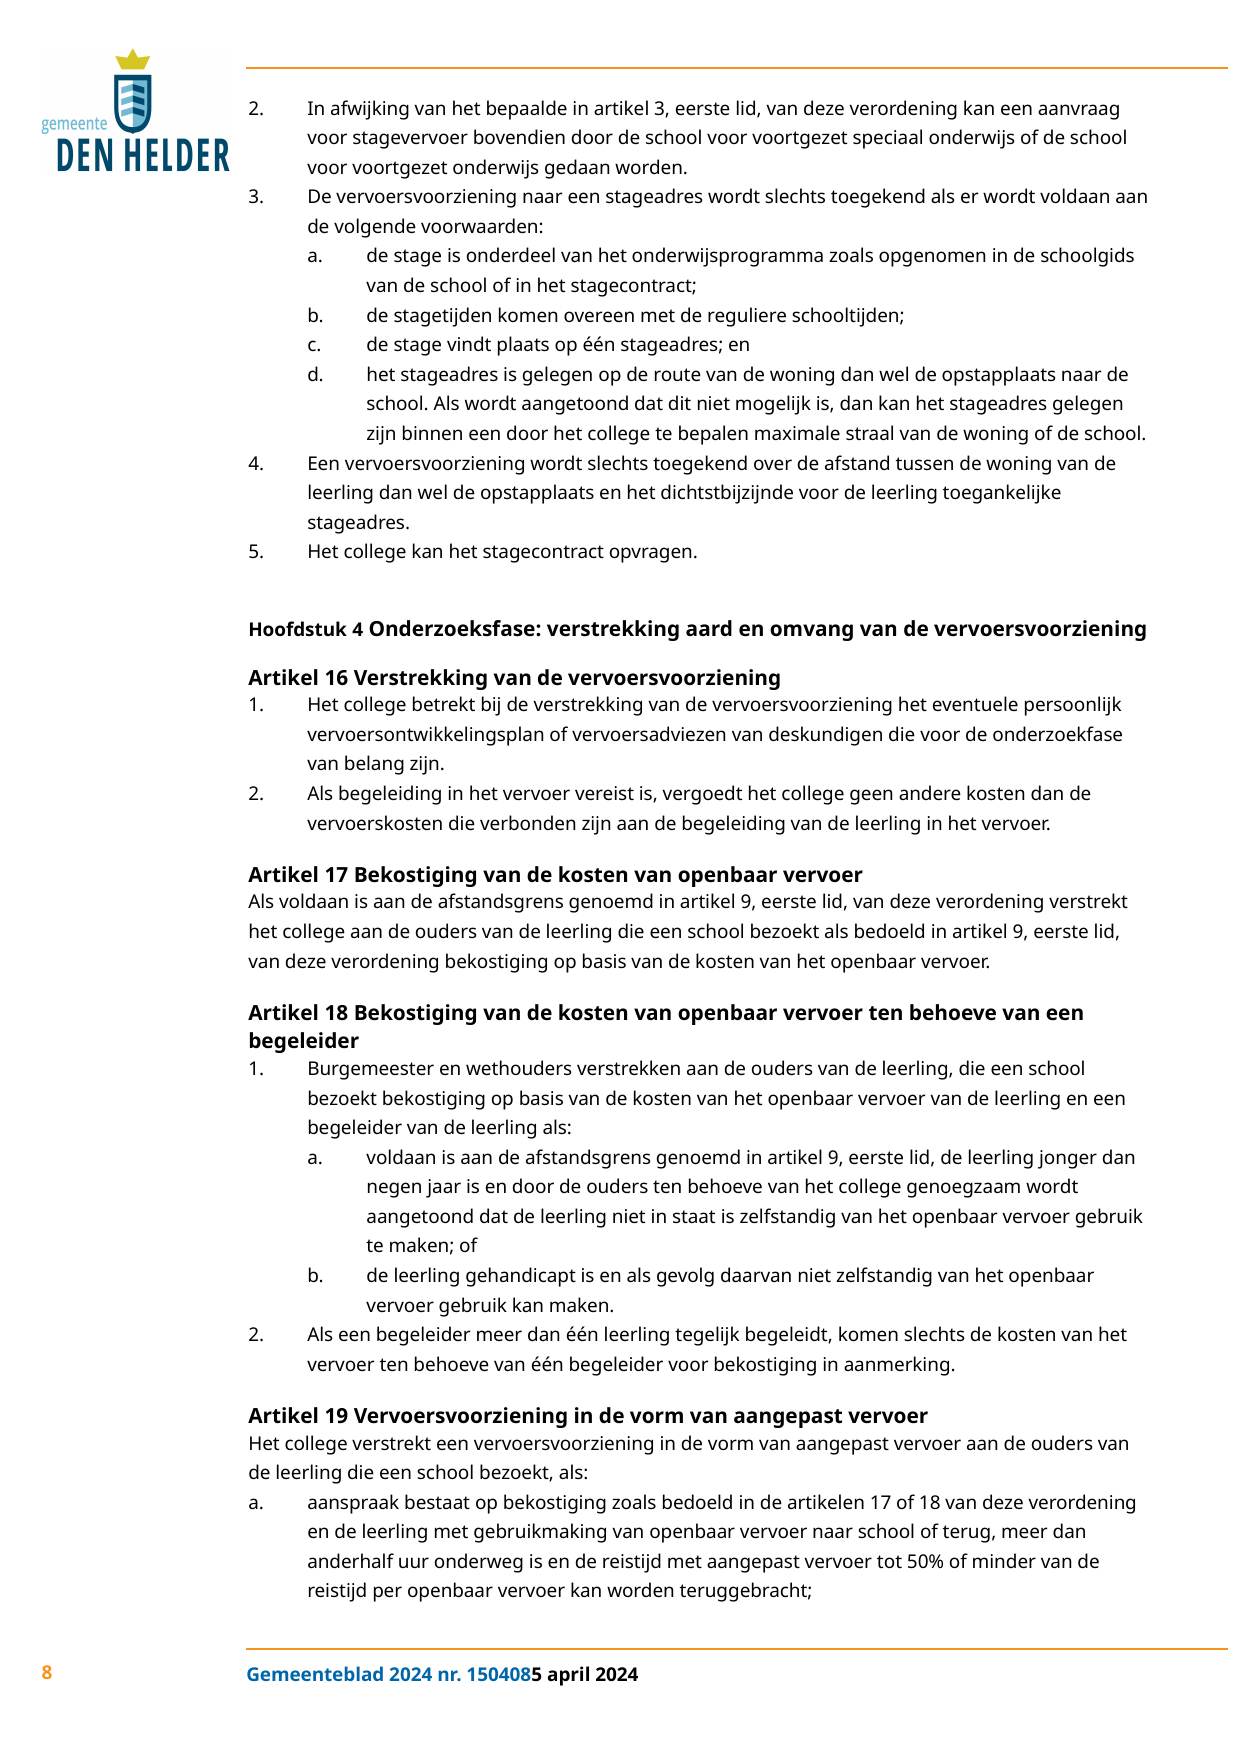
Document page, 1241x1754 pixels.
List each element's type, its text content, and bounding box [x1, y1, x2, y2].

list de stage is onderdeel van het onderwijsprogramma zoals opgenomen in de schoolgids van de school of in het stagecontract; [307, 243, 1152, 298]
text Artikel 18 Bekostiging van de kosten van openbaar vervoer ten behoeve van een begeleider [248, 998, 1152, 1055]
text Artikel 16 Verstrekking van de vervoersvoorziening [248, 663, 1152, 691]
list voldaan is aan de afstandsgrens genoemd in artikel 9, eerste lid, de leerling jonger dan negen jaar is en door de ouders ten behoeve van het college genoegzaam wordt aangetoond dat de leerling niet in staat is zelfstandig van het openbaar vervoer gebruik te maken; of [307, 1144, 1152, 1258]
text Hoofdstuk 4 Onderzoeksfase: verstrekking aard en omvang van de vervoersvoorziening [248, 614, 1152, 642]
picture [130, 157, 135, 172]
text Artikel 17 Bekostiging van de kosten van openbaar vervoer [248, 860, 1152, 889]
list Als een begeleider meer dan één leerling tegelijk begeleidt, komen slechts de kosten van het vervoer ten behoeve van één begeleider voor bekostiging in aanmerking. [248, 1321, 1152, 1377]
list Een vervoersvoorziening wordt slechts toegekend over de afstand tussen de woning van de leerling dan wel de opstapplaats en het dichtstbijzijnde voor de leerling toegankelijke stageadres. [248, 450, 1152, 535]
list De vervoersvoorziening naar een stageadres wordt slechts toegekend als er wordt voldaan aan de volgende voorwaarden: [248, 183, 1152, 239]
list de stagetijden komen overeen met de reguliere schooltijden; [307, 302, 1152, 328]
list de stage vindt plaats op één stageadres; en [307, 331, 1152, 357]
picture [220, 160, 224, 172]
text Het college verstrekt een vervoersvoorziening in de vorm van aangepast vervoer aan de ouders van de leerling die een school bezoekt, als: [248, 1430, 1152, 1485]
list het stageadres is gelegen op de route van de woning dan wel de opstapplaats naar de school. Als wordt aangetoond dat dit niet mogelijk is, dan kan het stageadres gelegen zijn binnen een door het college te bepalen maximale straal van de woning of de school. [307, 361, 1152, 446]
list Het college betrekt bij de verstrekking van de vervoersvoorziening het eventuele persoonlijk vervoersontwikkelingsplan of vervoersadviezen van deskundigen die voor de onderzoekfase van belang zijn. [248, 691, 1152, 776]
list Burgemeester en wethouders verstrekken aan de ouders van de leerling, die een school bezoekt bekostiging op basis van de kosten van het openbaar vervoer van de leerling en een begeleider van de leerling als: [248, 1055, 1152, 1140]
picture [100, 154, 106, 172]
text Als voldaan is aan de afstandsgrens genoemd in artikel 9, eerste lid, van deze verordening verstrekt het college aan de ouders van de leerling die een school bezoekt als bedoeld in artikel 9, eerste lid, van deze verordening bekostiging op basis van de kosten van het openbaar vervoer. [248, 889, 1152, 973]
picture [41, 47, 231, 172]
list de leerling gehandicapt is en als gevolg daarvan niet zelfstandig van het openbaar vervoer gebruik kan maken. [307, 1262, 1152, 1317]
list aanspraak bestaat op bekostiging zoals bedoeld in de artikelen 17 of 18 van deze verordening en de leerling met gebruikmaking van openbaar vervoer naar school of terug, meer dan anderhalf uur onderweg is en de reistijd met aangepast vervoer tot 50% of minder van de reistijd per openbaar vervoer kan worden teruggebracht; [248, 1489, 1152, 1603]
list Als begeleiding in het vervoer vereist is, vergoedt het college geen andere kosten dan de vervoerskosten die verbonden zijn aan de begeleiding van de leerling in het vervoer. [248, 780, 1152, 836]
list Het college kan het stagecontract opvragen. [248, 538, 1152, 564]
picture [182, 144, 187, 165]
list In afwijking van het bepaalde in artikel 3, eerste lid, van deze verordening kan een aanvraag voor stagevervoer bovendien door de school voor voortgezet speciaal onderwijs of de school voor voortgezet onderwijs gedaan worden. [248, 95, 1152, 180]
picture [63, 144, 68, 165]
text Artikel 19 Vervoersvoorziening in de vorm van aangepast vervoer [248, 1401, 1152, 1430]
